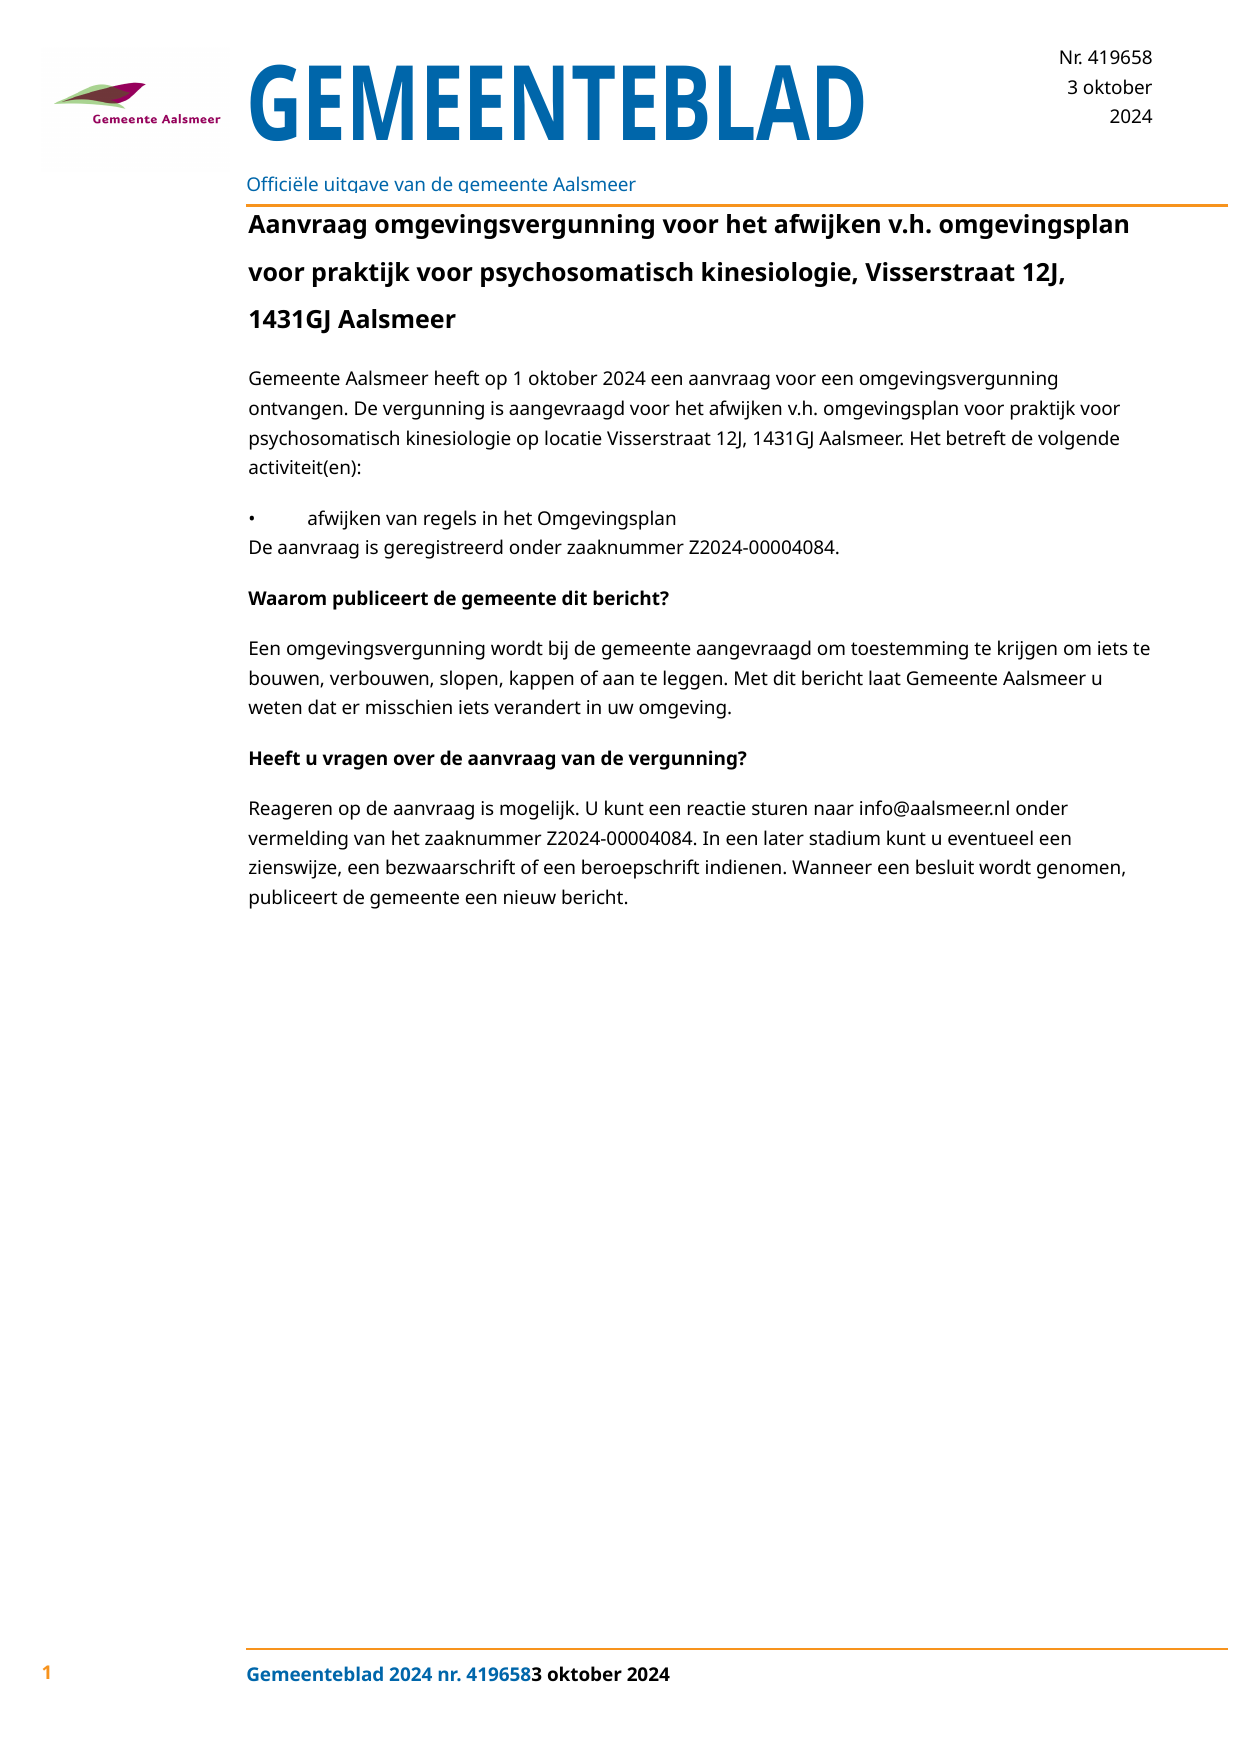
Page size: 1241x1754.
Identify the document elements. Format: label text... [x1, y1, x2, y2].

text Een omgevingsvergunning wordt bij de gemeente aangevraagd om toestemming te krijgen om iets te bouwen, verbouwen, slopen, kappen of aan te leggen. Met dit bericht laat Gemeente Aalsmeer u weten dat er misschien iets verandert in uw omgeving. [248, 635, 1152, 720]
text De aanvraag is geregistreerd onder zaaknummer Z2024-00004084. [248, 534, 1152, 560]
text Reageren op de aanvraag is mogelijk. U kunt een reactie sturen naar info@aalsmeer.nl onder vermelding van het zaaknummer Z2024-00004084. In een later stadium kunt u eventueel een zienswijze, een bezwaarschrift of een beroepschrift indienen. Wanneer een besluit wordt genomen, publiceert de gemeente een nieuw bericht. [248, 795, 1152, 909]
picture [41, 47, 231, 172]
text Aanvraag omgevingsvergunning voor het afwijken v.h. omgevingsplan voor praktijk voor psychosomatisch kinesiologie, Visserstraat 12J, 1431GJ Aalsmeer [248, 207, 1152, 336]
text Waarom publiceert de gemeente dit bericht? [248, 585, 1152, 610]
text Heeft u vragen over de aanvraag van de vergunning? [248, 745, 1152, 770]
text Gemeente Aalsmeer heeft op 1 oktober 2024 een aanvraag voor een omgevingsvergunning ontvangen. De vergunning is aangevraagd voor het afwijken v.h. omgevingsplan voor praktijk voor psychosomatisch kinesiologie op locatie Visserstraat 12J, 1431GJ Aalsmeer. Het betreft de volgende activiteit(en): [248, 366, 1152, 480]
list afwijken van regels in het Omgevingsplan [248, 505, 1152, 530]
